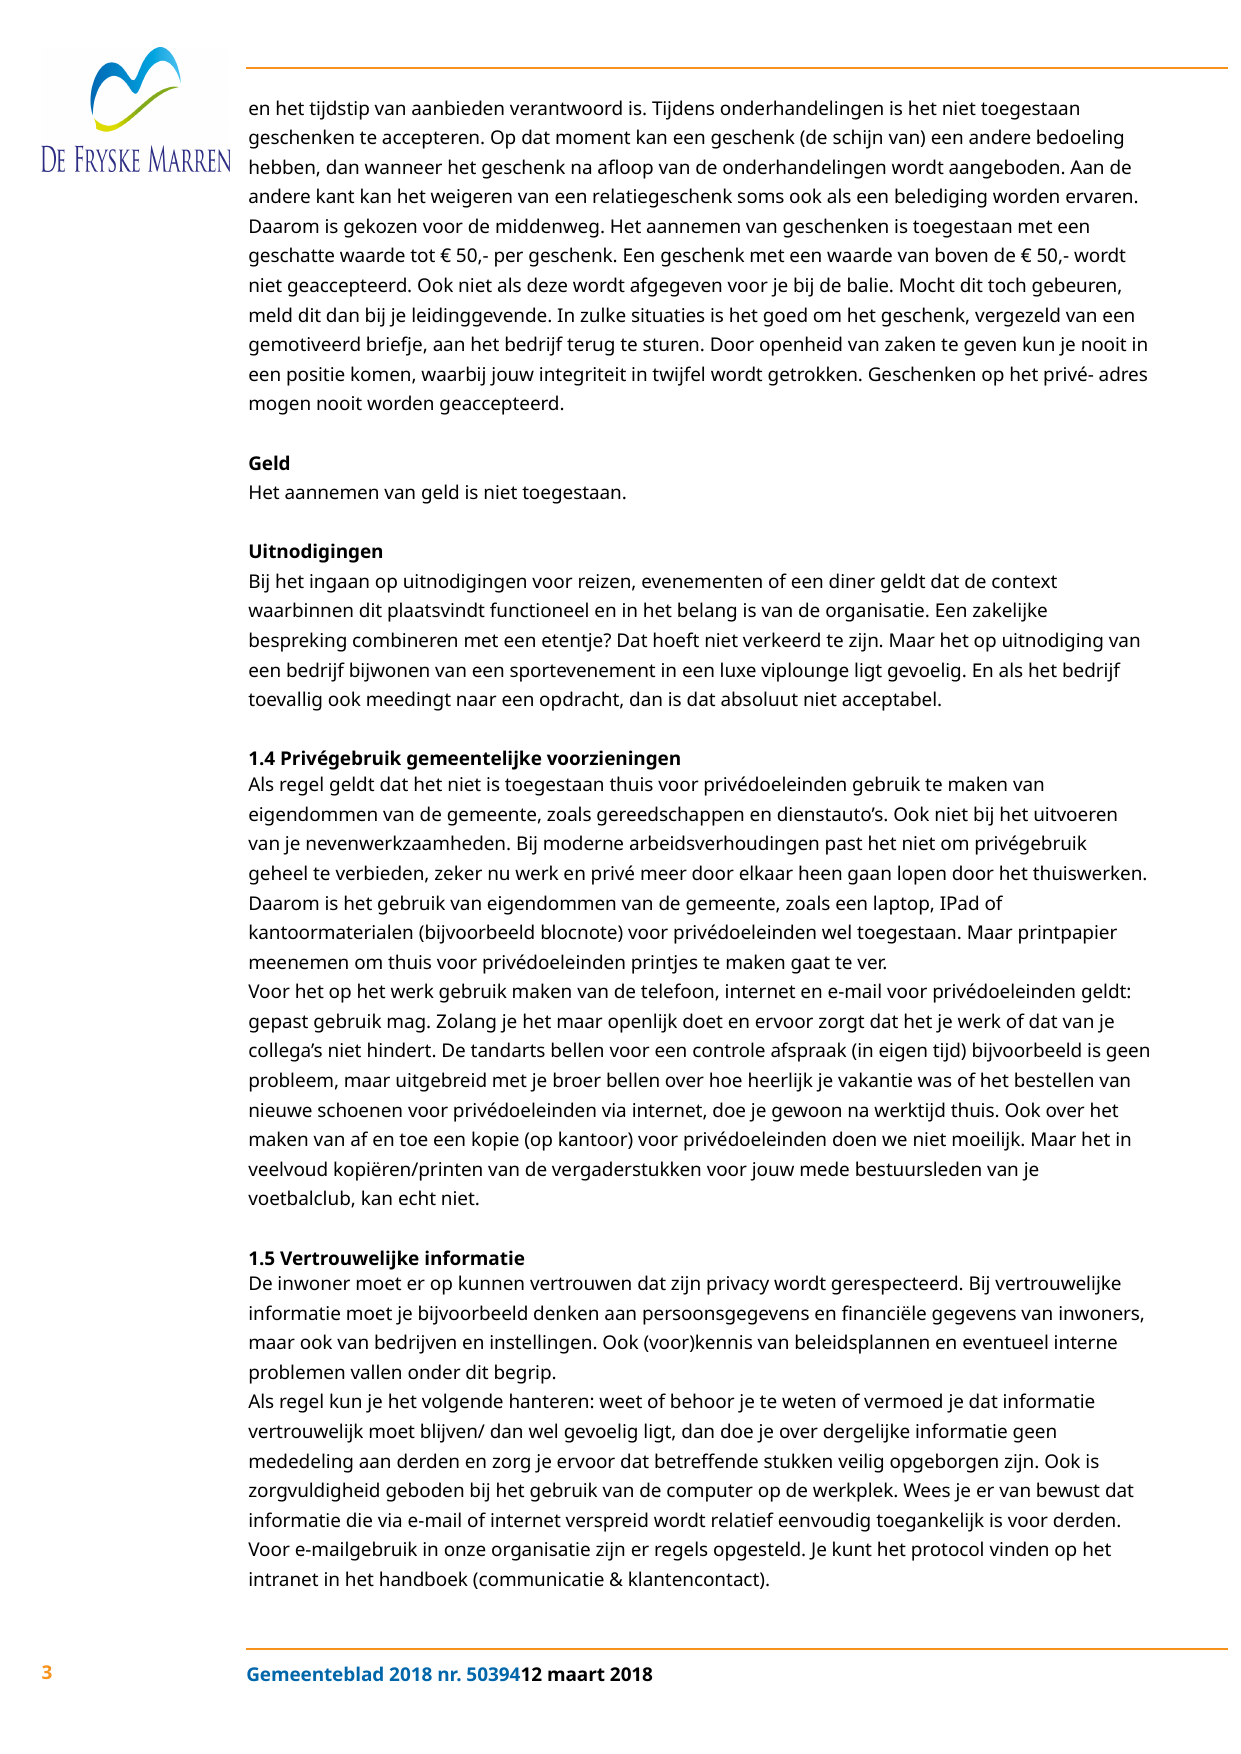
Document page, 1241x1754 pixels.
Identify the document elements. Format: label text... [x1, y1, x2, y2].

text gepast gebruik mag. Zolang je het maar openlijk doet en ervoor zorgt dat het je werk of dat van je collega’s niet hindert. De tandarts bellen voor een controle afspraak (in eigen tijd) bijvoorbeeld is geen probleem, maar uitgebreid met je broer bellen over hoe heerlijk je vakantie was of het bestellen van nieuwe schoenen voor privédoeleinden via internet, doe je gewoon na werktijd thuis. Ook over het maken van af en toe een kopie (op kantoor) voor privédoeleinden doen we niet moeilijk. Maar het in veelvoud kopiëren/printen van de vergaderstukken voor jouw mede bestuursleden van je voetbalclub, kan echt niet. [248, 1008, 1152, 1211]
text 1.4 Privégebruik gemeentelijke voorzieningen [248, 746, 1152, 771]
picture [41, 47, 231, 172]
text Als regel kun je het volgende hanteren: weet of behoor je te weten of vermoed je dat informatie vertrouwelijk moet blijven/ dan wel gevoelig ligt, dan doe je over dergelijke informatie geen mededeling aan derden en zorg je ervoor dat betreffende stukken veilig opgeborgen zijn. Ook is zorgvuldigheid geboden bij het gebruik van de computer op de werkplek. Wees je er van bewust dat informatie die via e-mail of internet verspreid wordt relatief eenvoudig toegankelijk is voor derden. Voor e-mailgebruik in onze organisatie zijn er regels opgesteld. Je kunt het protocol vinden op het intranet in het handboek (communicatie & klantencontact). [248, 1389, 1152, 1592]
text Het aannemen van geld is niet toegestaan. [248, 479, 1152, 505]
text De inwoner moet er op kunnen vertrouwen dat zijn privacy wordt gerespecteerd. Bij vertrouwelijke informatie moet je bijvoorbeeld denken aan persoonsgegevens en financiële gegevens van inwoners, maar ook van bedrijven en instellingen. Ook (voor)kennis van beleidsplannen en eventueel interne problemen vallen onder dit begrip. [248, 1270, 1152, 1385]
text Als regel geldt dat het niet is toegestaan thuis voor privédoeleinden gebruik te maken van eigendommen van de gemeente, zoals gereedschappen en dienstauto’s. Ook niet bij het uitvoeren van je nevenwerkzaamheden. Bij moderne arbeidsverhoudingen past het niet om privégebruik geheel te verbieden, zeker nu werk en privé meer door elkaar heen gaan lopen door het thuiswerken. [248, 771, 1152, 886]
text Bij het ingaan op uitnodigingen voor reizen, evenementen of een diner geldt dat de context waarbinnen dit plaatsvindt functioneel en in het belang is van de organisatie. Een zakelijke bespreking combineren met een etentje? Dat hoeft niet verkeerd te zijn. Maar het op uitnodiging van een bedrijf bijwonen van een sportevenement in een luxe viplounge ligt gevoelig. En als het bedrijf toevallig ook meedingt naar een opdracht, dan is dat absoluut niet acceptabel. [248, 568, 1152, 712]
text 1.5 Vertrouwelijke informatie [248, 1245, 1152, 1270]
text Geld [248, 450, 1152, 476]
text en het tijdstip van aanbieden verantwoord is. Tijdens onderhandelingen is het niet toegestaan geschenken te accepteren. Op dat moment kan een geschenk (de schijn van) een andere bedoeling hebben, dan wanneer het geschenk na afloop van de onderhandelingen wordt aangeboden. Aan de andere kant kan het weigeren van een relatiegeschenk soms ook als een belediging worden ervaren. Daarom is gekozen voor de middenweg. Het aannemen van geschenken is toegestaan met een geschatte waarde tot € 50,- per geschenk. Een geschenk met een waarde van boven de € 50,- wordt niet geaccepteerd. Ook niet als deze wordt afgegeven voor je bij de balie. Mocht dit toch gebeuren, meld dit dan bij je leidinggevende. In zulke situaties is het goed om het geschenk, vergezeld van een gemotiveerd briefje, aan het bedrijf terug te sturen. Door openheid van zaken te geven kun je nooit in een positie komen, waarbij jouw integriteit in twijfel wordt getrokken. Geschenken op het privé- adres mogen nooit worden geaccepteerd. [248, 95, 1152, 416]
text Voor het op het werk gebruik maken van de telefoon, internet en e-mail voor privédoeleinden geldt: [248, 978, 1152, 1004]
text Daarom is het gebruik van eigendommen van de gemeente, zoals een laptop, IPad of kantoormaterialen (bijvoorbeeld blocnote) voor privédoeleinden wel toegestaan. Maar printpapier meenemen om thuis voor privédoeleinden printjes te maken gaat te ver. [248, 890, 1152, 974]
text Uitnodigingen [248, 538, 1152, 564]
